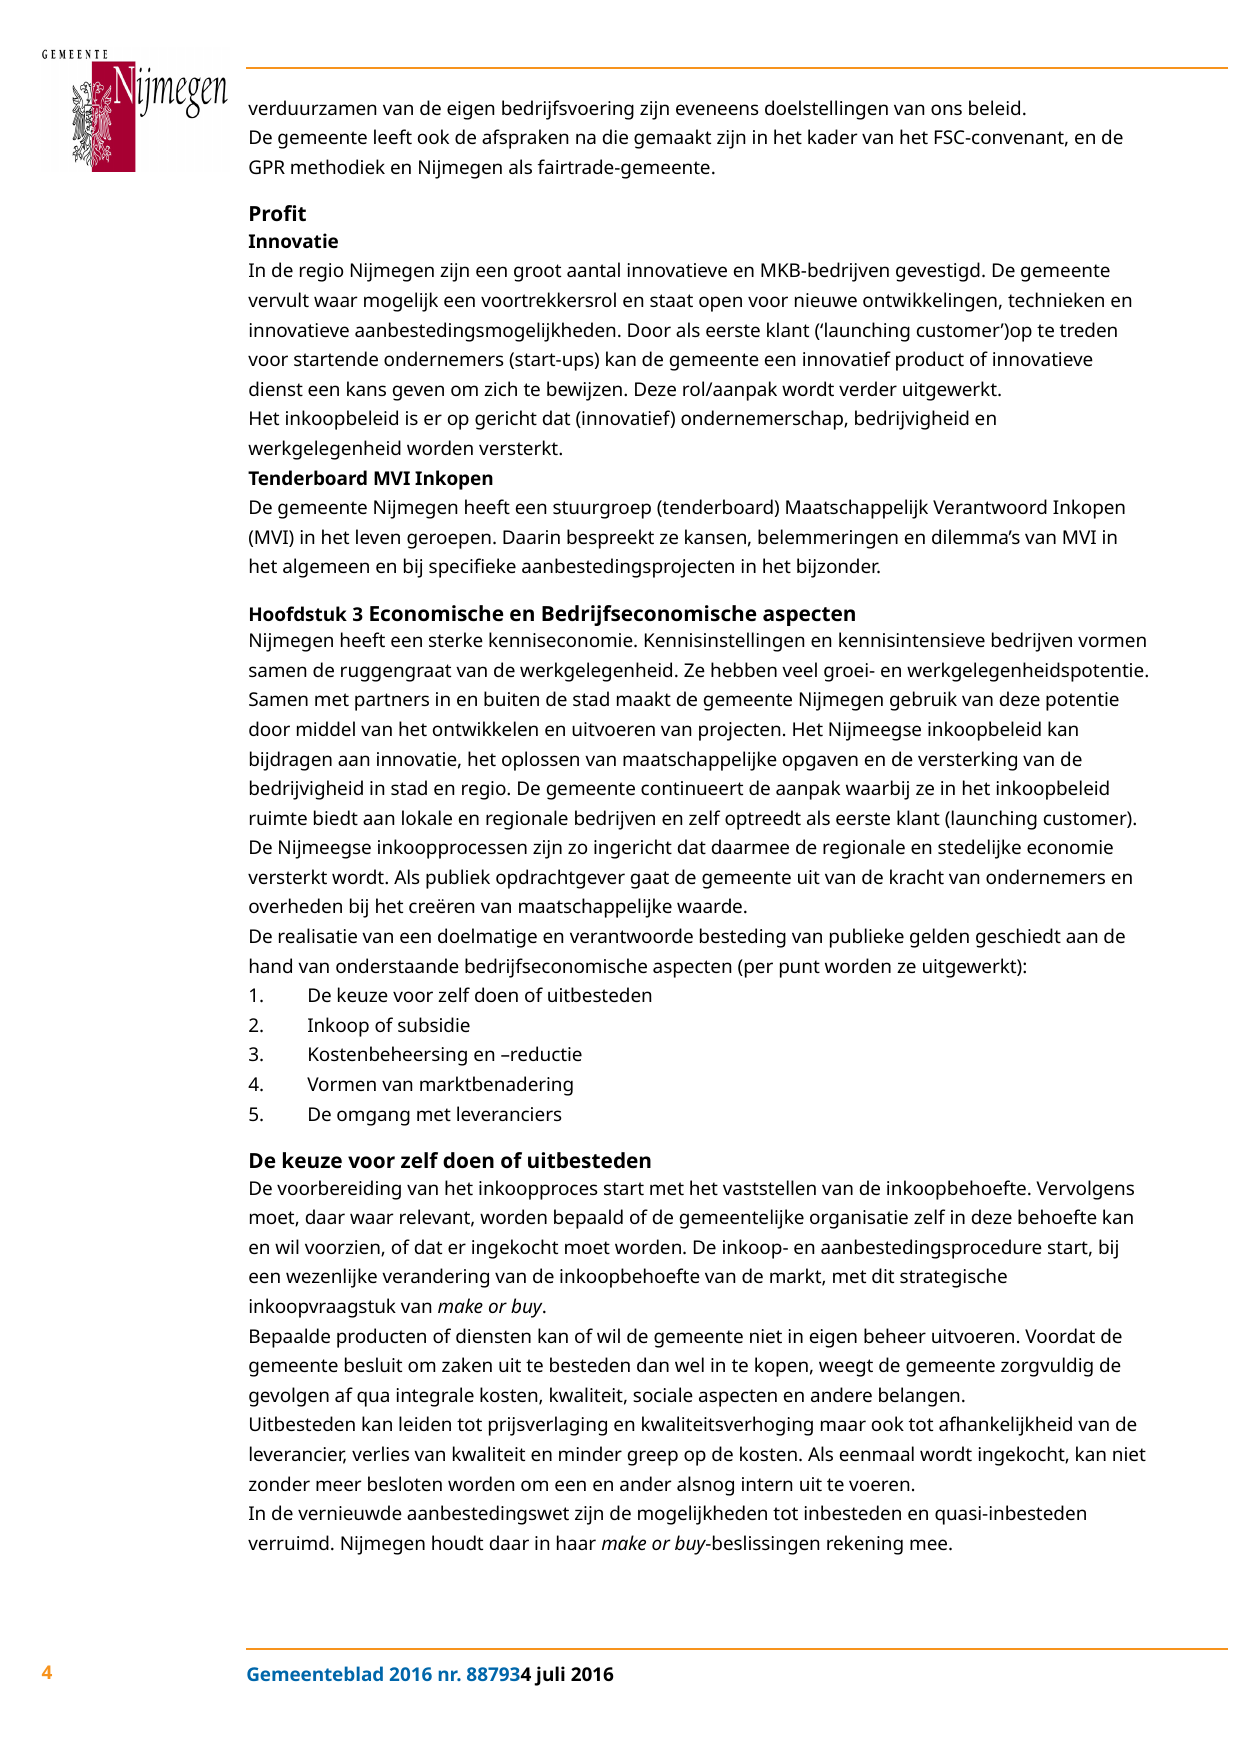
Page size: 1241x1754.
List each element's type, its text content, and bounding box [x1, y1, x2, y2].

text Uitbesteden kan leiden tot prijsverlaging en kwaliteitsverhoging maar ook tot afhankelijkheid van de leverancier, verlies van kwaliteit en minder greep op de kosten. Als eenmaal wordt ingekocht, kan niet zonder meer besloten worden om een en ander alsnog intern uit te voeren. [248, 1412, 1152, 1496]
text Het inkoopbeleid is er op gericht dat (innovatief) ondernemerschap, bedrijvigheid en werkgelegenheid worden versterkt. [248, 406, 1152, 461]
text De realisatie van een doelmatige en verantwoorde besteding van publieke gelden geschiedt aan de hand van onderstaande bedrijfseconomische aspecten (per punt worden ze uitgewerkt): [248, 923, 1152, 979]
text Hoofdstuk 3 Economische en Bedrijfseconomische aspecten [248, 599, 1152, 627]
text Nijmegen heeft een sterke kenniseconomie. Kennisinstellingen en kennisintensieve bedrijven vormen samen de ruggengraat van de werkgelegenheid. Ze hebben veel groei- en werkgelegenheidspotentie. Samen met partners in en buiten de stad maakt de gemeente Nijmegen gebruik van deze potentie door middel van het ontwikkelen en uitvoeren van projecten. Het Nijmeegse inkoopbeleid kan bijdragen aan innovatie, het oplossen van maatschappelijke opgaven en de versterking van de bedrijvigheid in stad en regio. De gemeente continueert de aanpak waarbij ze in het inkoopbeleid ruimte biedt aan lokale en regionale bedrijven en zelf optreedt als eerste klant (launching customer). [248, 627, 1152, 831]
text verduurzamen van de eigen bedrijfsvoering zijn eveneens doelstellingen van ons beleid. [248, 95, 1152, 121]
text De Nijmeegse inkoopprocessen zijn zo ingericht dat daarmee de regionale en stedelijke economie versterkt wordt. Als publiek opdrachtgever gaat de gemeente uit van de kracht van ondernemers en overheden bij het creëren van maatschappelijke waarde. [248, 834, 1152, 919]
text Bepaalde producten of diensten kan of wil de gemeente niet in eigen beheer uitvoeren. Voordat de gemeente besluit om zaken uit te besteden dan wel in te kopen, weegt de gemeente zorgvuldig de gevolgen af qua integrale kosten, kwaliteit, sociale aspecten en andere belangen. [248, 1323, 1152, 1408]
list De keuze voor zelf doen of uitbesteden [248, 982, 1152, 1008]
list Inkoop of subsidie [248, 1012, 1152, 1038]
text De voorbereiding van het inkoopproces start met het vaststellen van de inkoopbehoefte. Vervolgens moet, daar waar relevant, worden bepaald of de gemeentelijke organisatie zelf in deze behoefte kan en wil voorzien, of dat er ingekocht moet worden. De inkoop- en aanbestedingsprocedure start, bij een wezenlijke verandering van de inkoopbehoefte van de markt, met dit strategische inkoopvraagstuk van make or buy. [248, 1175, 1152, 1319]
text Profit [248, 199, 1152, 228]
text Innovatie [248, 228, 1152, 254]
text De gemeente leeft ook de afspraken na die gemaakt zijn in het kader van het FSC-convenant, en de GPR methodiek en Nijmegen als fairtrade-gemeente. [248, 124, 1152, 180]
picture [41, 47, 231, 172]
list Vormen van marktbenadering [248, 1071, 1152, 1097]
list De omgang met leveranciers [248, 1101, 1152, 1127]
text De keuze voor zelf doen of uitbesteden [248, 1146, 1152, 1175]
text In de vernieuwde aanbestedingswet zijn de mogelijkheden tot inbesteden en quasi-inbesteden verruimd. Nijmegen houdt daar in haar make or buy-beslissingen rekening mee. [248, 1500, 1152, 1556]
text In de regio Nijmegen zijn een groot aantal innovatieve en MKB-bedrijven gevestigd. De gemeente vervult waar mogelijk een voortrekkersrol en staat open voor nieuwe ontwikkelingen, technieken en innovatieve aanbestedingsmogelijkheden. Door als eerste klant (‘launching customer’)op te treden voor startende ondernemers (start-ups) kan de gemeente een innovatief product of innovatieve dienst een kans geven om zich te bewijzen. Deze rol/aanpak wordt verder uitgewerkt. [248, 258, 1152, 402]
text Tenderboard MVI Inkopen [248, 465, 1152, 490]
text De gemeente Nijmegen heeft een stuurgroep (tenderboard) Maatschappelijk Verantwoord Inkopen (MVI) in het leven geroepen. Daarin bespreekt ze kansen, belemmeringen en dilemma’s van MVI in het algemeen en bij specifieke aanbestedingsprojecten in het bijzonder. [248, 494, 1152, 579]
list Kostenbeheersing en –reductie [248, 1042, 1152, 1067]
